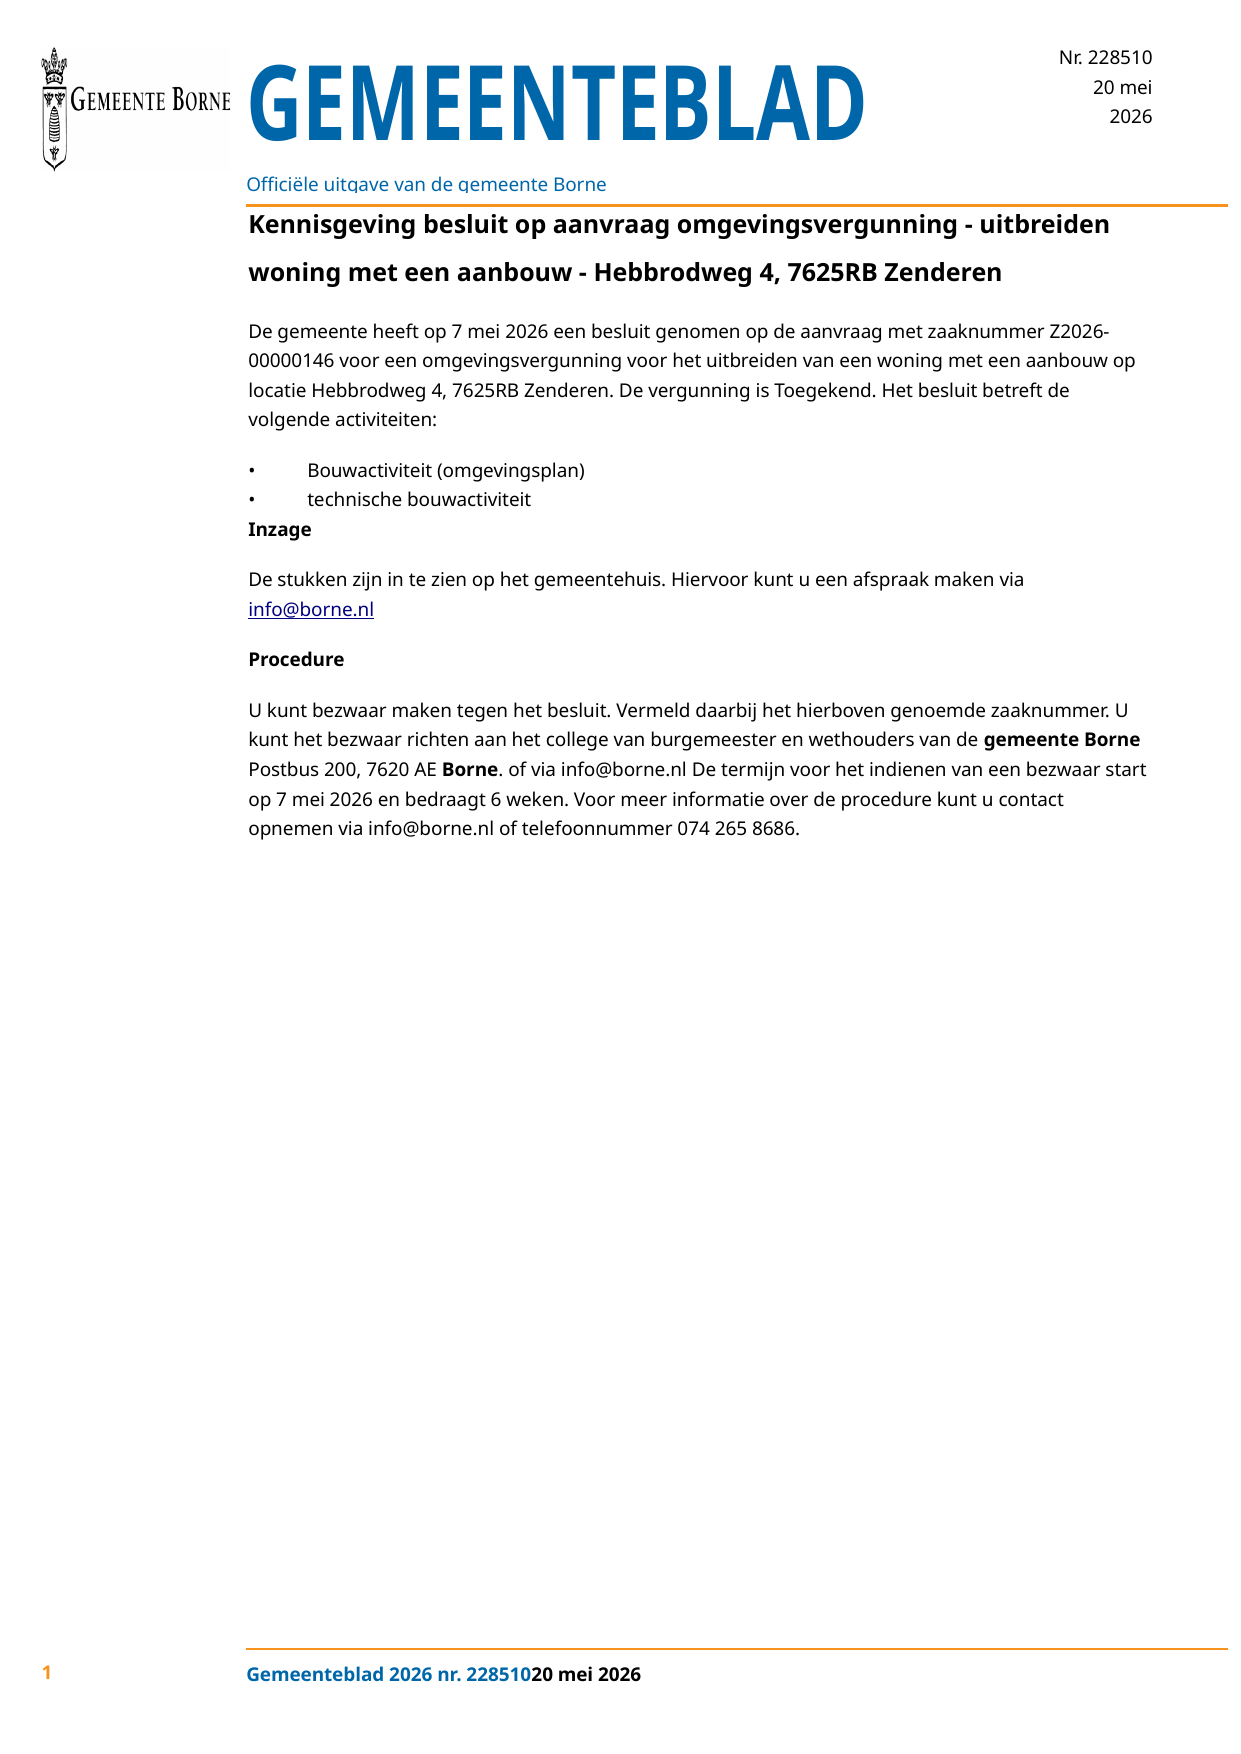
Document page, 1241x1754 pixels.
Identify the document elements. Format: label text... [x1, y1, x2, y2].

text De gemeente heeft op 7 mei 2026 een besluit genomen op de aanvraag met zaaknummer Z2026-00000146 voor een omgevingsvergunning voor het uitbreiden van een woning met een aanbouw op locatie Hebbrodweg 4, 7625RB Zenderen. De vergunning is Toegekend. Het besluit betreft de volgende activiteiten: [248, 318, 1152, 432]
text Procedure [248, 647, 1152, 672]
list Bouwactiviteit (omgevingsplan) [248, 457, 1152, 483]
text De stukken zijn in te zien op het gemeentehuis. Hiervoor kunt u een afspraak maken via info@borne.nl [248, 567, 1152, 622]
text U kunt bezwaar maken tegen het besluit. Vermeld daarbij het hierboven genoemde zaaknummer. U kunt het bezwaar richten aan het college van burgemeester en wethouders van de gemeente Borne Postbus 200, 7620 AE Borne. of via info@borne.nl De termijn voor het indienen van een bezwaar start op 7 mei 2026 en bedraagt 6 weken. Voor meer informatie over de procedure kunt u contact opnemen via info@borne.nl of telefoonnummer 074 265 8686. [248, 697, 1152, 841]
text Kennisgeving besluit op aanvraag omgevingsvergunning - uitbreiden woning met een aanbouw - Hebbrodweg 4, 7625RB Zenderen [248, 207, 1152, 288]
text Inzage [248, 516, 1152, 542]
list technische bouwactiviteit [248, 487, 1152, 512]
picture [41, 47, 231, 172]
